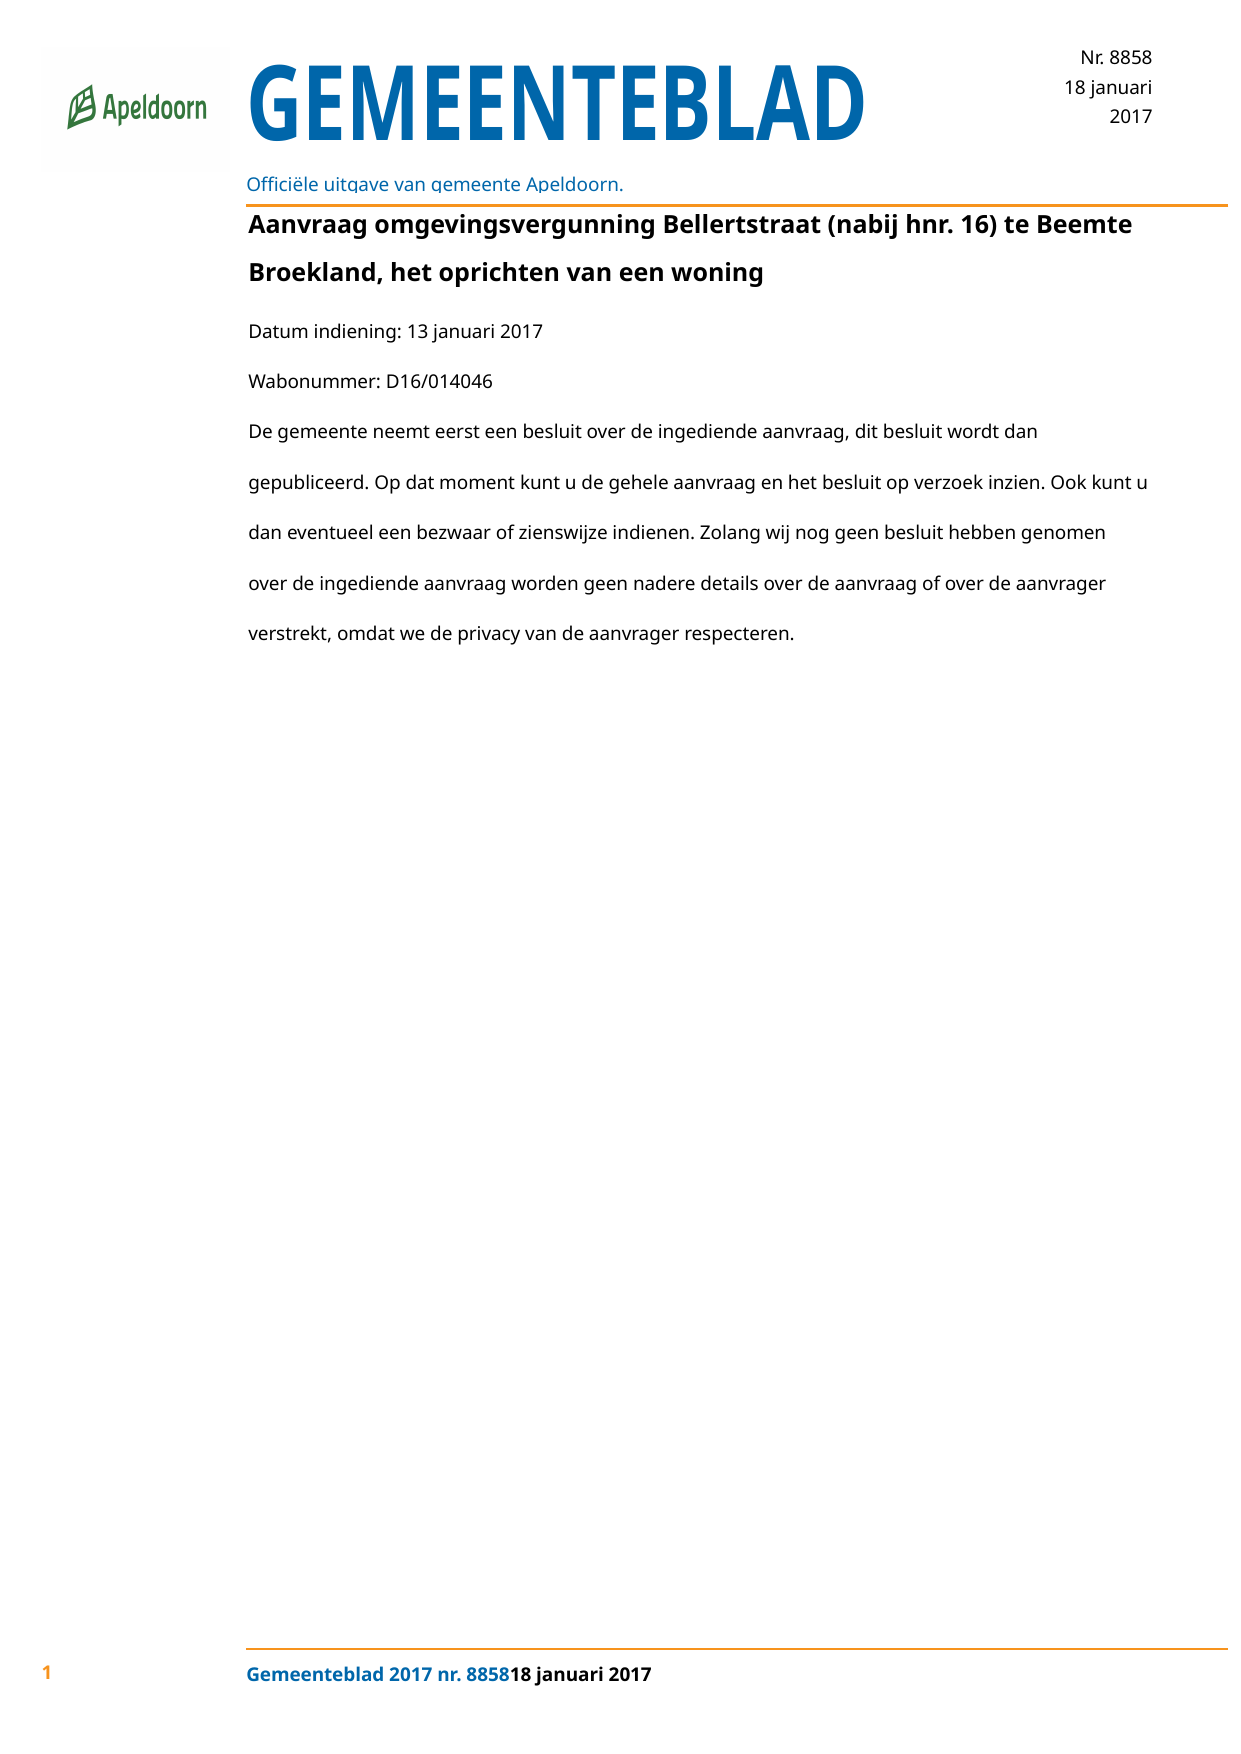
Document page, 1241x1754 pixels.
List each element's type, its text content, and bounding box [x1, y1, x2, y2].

text over de ingediende aanvraag worden geen nadere details over de aanvraag of over de aanvrager [248, 570, 1152, 596]
text De gemeente neemt eerst een besluit over de ingediende aanvraag, dit besluit wordt dan [248, 419, 1152, 444]
text Datum indiening: 13 januari 2017 [248, 318, 1152, 344]
text Aanvraag omgevingsvergunning Bellertstraat (nabij hnr. 16) te Beemte Broekland, het oprichten van een woning [248, 207, 1152, 288]
text dan eventueel een bezwaar of zienswijze indienen. Zolang wij nog geen besluit hebben genomen [248, 519, 1152, 545]
text Wabonummer: D16/014046 [248, 368, 1152, 394]
picture [41, 47, 231, 172]
text verstrekt, omdat we de privacy van de aanvrager respecteren. [248, 620, 1152, 646]
text gepubliceerd. Op dat moment kunt u de gehele aanvraag en het besluit op verzoek inzien. Ook kunt u [248, 469, 1152, 495]
